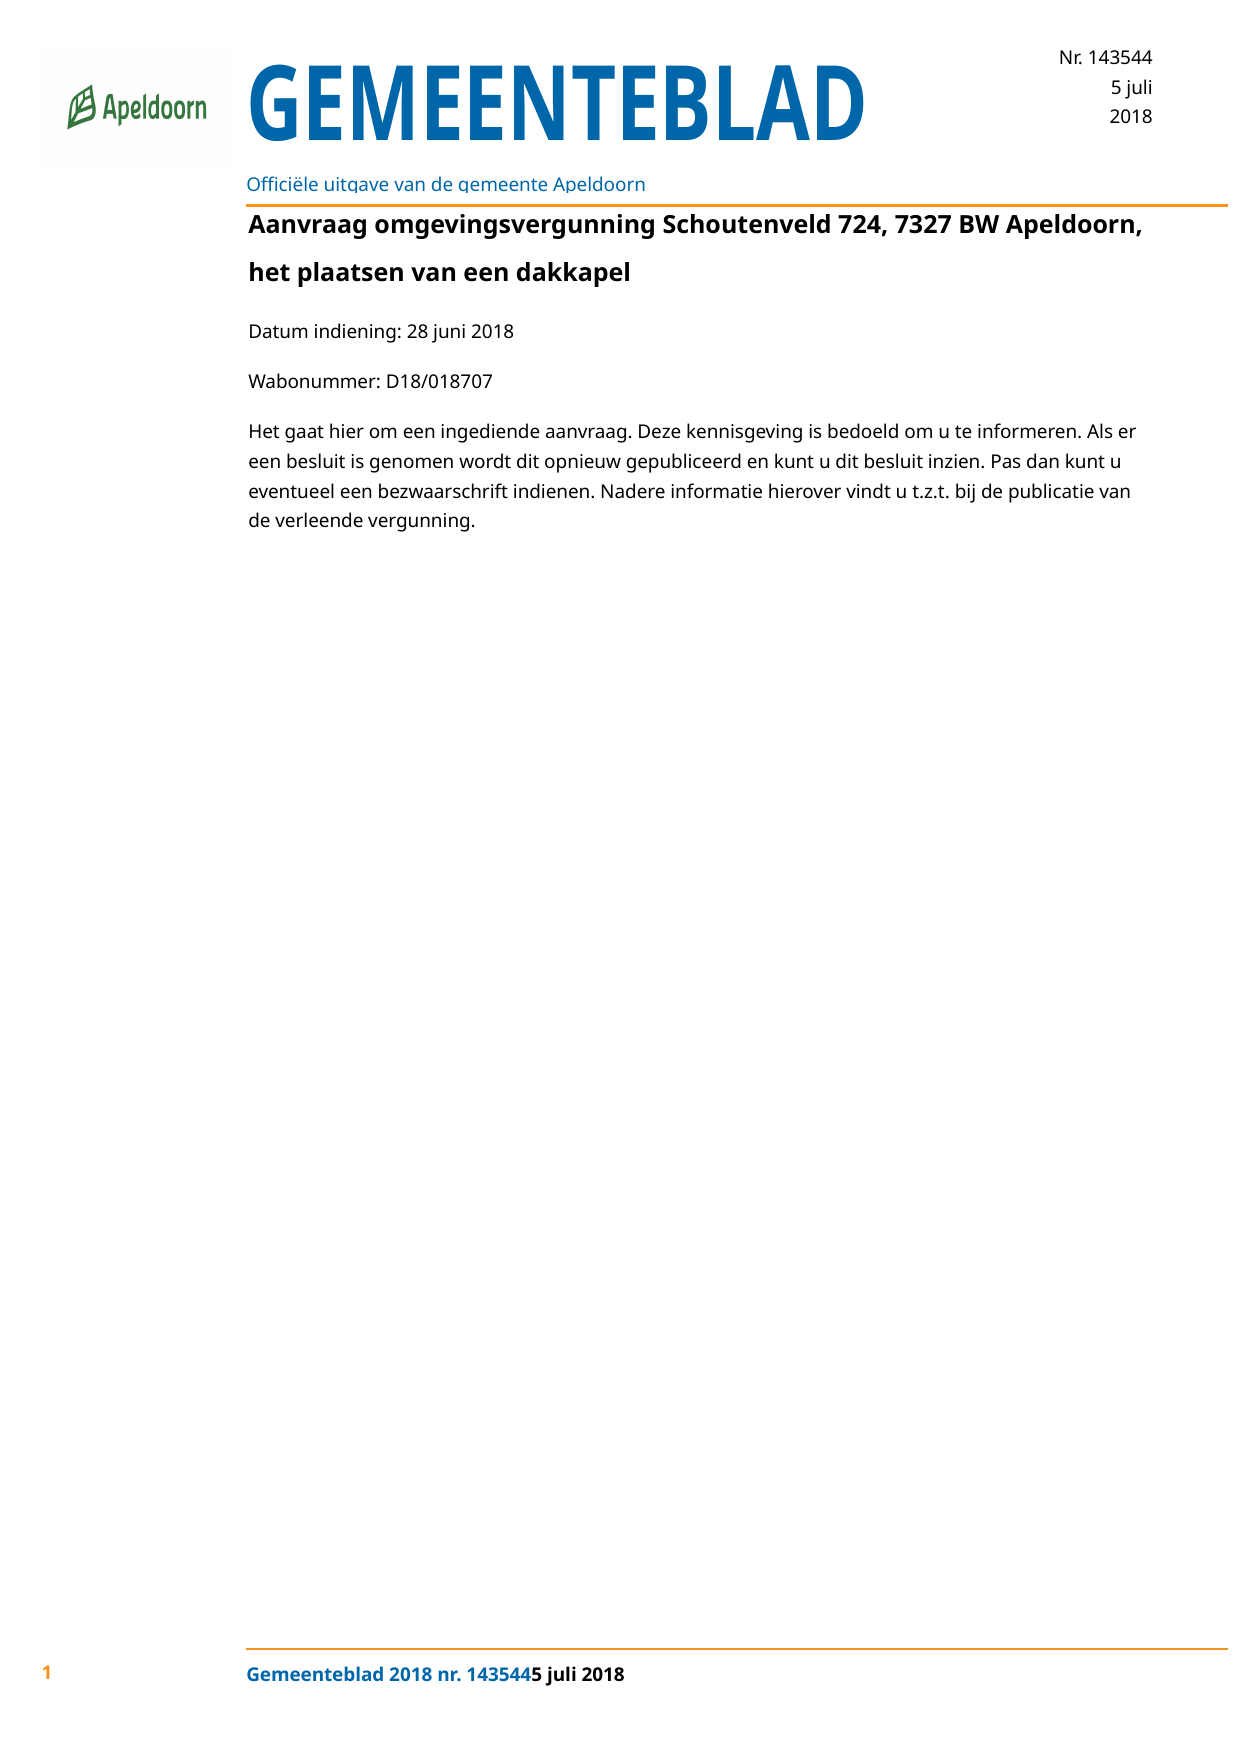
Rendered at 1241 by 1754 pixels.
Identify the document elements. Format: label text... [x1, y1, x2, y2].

text Aanvraag omgevingsvergunning Schoutenveld 724, 7327 BW Apeldoorn, het plaatsen van een dakkapel [248, 207, 1152, 288]
text Datum indiening: 28 juni 2018 [248, 318, 1152, 344]
picture [41, 47, 231, 172]
text Het gaat hier om een ingediende aanvraag. Deze kennisgeving is bedoeld om u te informeren. Als er een besluit is genomen wordt dit opnieuw gepubliceerd en kunt u dit besluit inzien. Pas dan kunt u eventueel een bezwaarschrift indienen. Nadere informatie hierover vindt u t.z.t. bij de publicatie van de verleende vergunning. [248, 419, 1152, 533]
text Wabonummer: D18/018707 [248, 368, 1152, 394]
